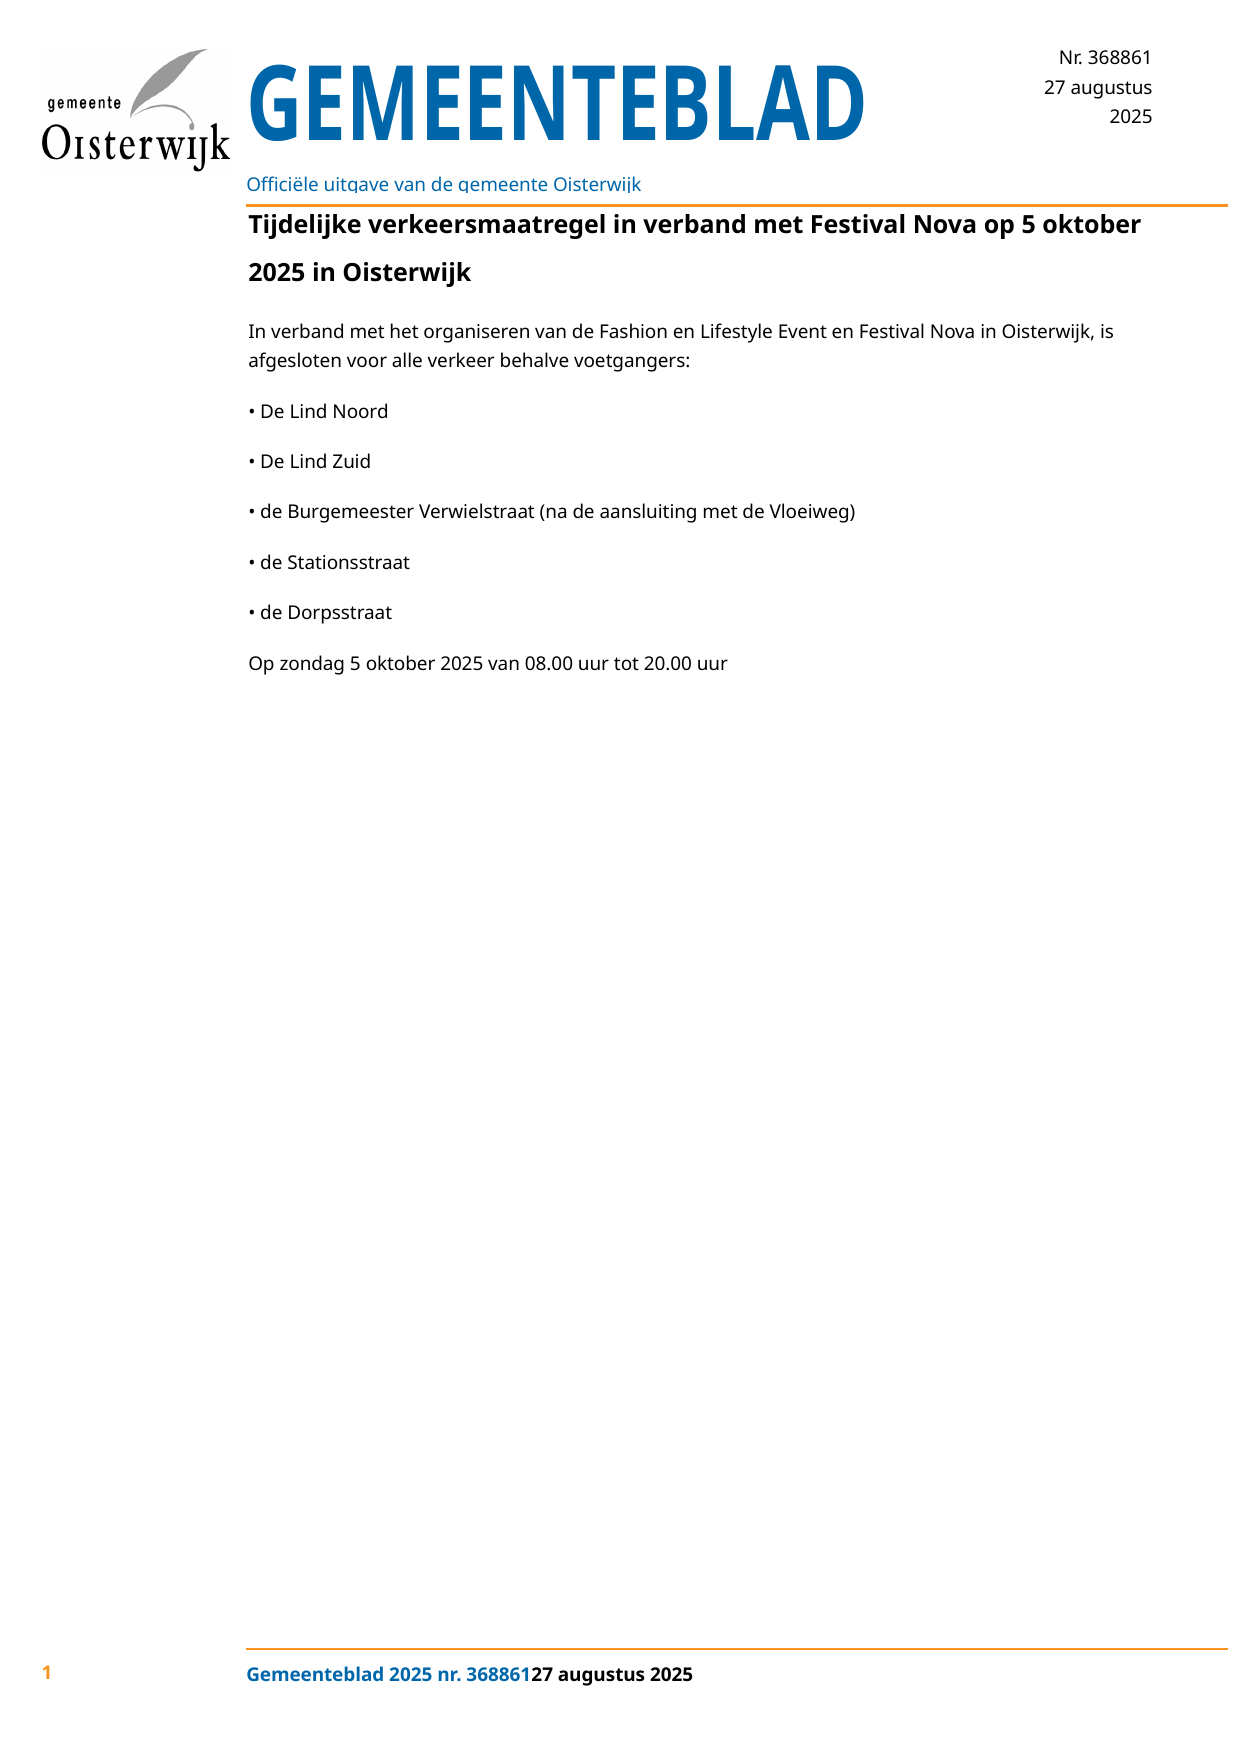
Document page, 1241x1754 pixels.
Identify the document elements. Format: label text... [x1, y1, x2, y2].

text • De Lind Zuid [248, 448, 1152, 474]
text • de Burgemeester Verwielstraat (na de aansluiting met de Vloeiweg) [248, 499, 1152, 524]
text In verband met het organiseren van de Fashion en Lifestyle Event en Festival Nova in Oisterwijk, is afgesloten voor alle verkeer behalve voetgangers: [248, 318, 1152, 373]
picture [41, 47, 231, 172]
text • de Stationsstraat [248, 549, 1152, 575]
text • De Lind Noord [248, 398, 1152, 424]
text Tijdelijke verkeersmaatregel in verband met Festival Nova op 5 oktober 2025 in Oisterwijk [248, 207, 1152, 288]
text Op zondag 5 oktober 2025 van 08.00 uur tot 20.00 uur [248, 650, 1152, 676]
text • de Dorpsstraat [248, 599, 1152, 625]
